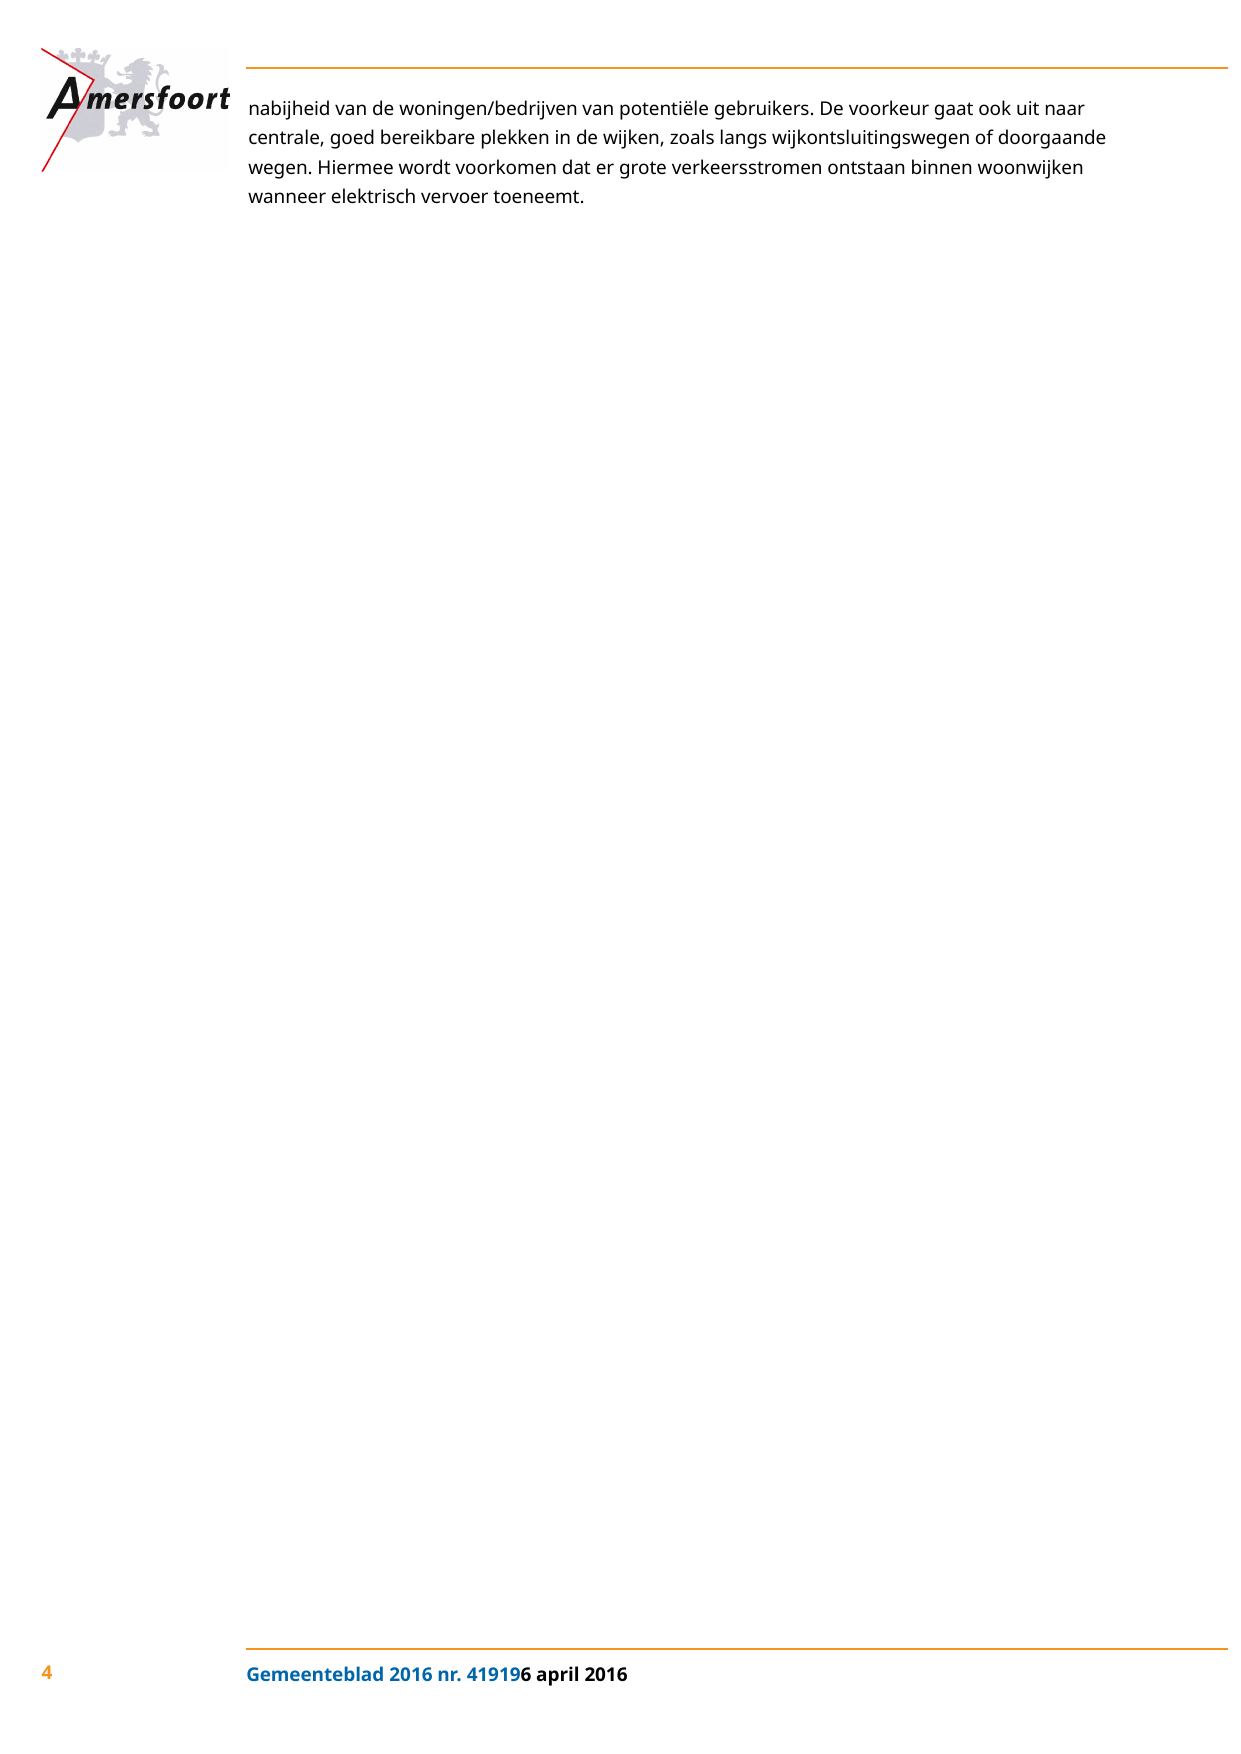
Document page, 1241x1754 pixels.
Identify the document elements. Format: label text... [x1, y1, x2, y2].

picture [41, 47, 231, 172]
text nabijheid van de woningen/bedrijven van potentiële gebruikers. De voorkeur gaat ook uit naar centrale, goed bereikbare plekken in de wijken, zoals langs wijkontsluitingswegen of doorgaande wegen. Hiermee wordt voorkomen dat er grote verkeersstromen ontstaan binnen woonwijken wanneer elektrisch vervoer toeneemt. [248, 95, 1152, 209]
